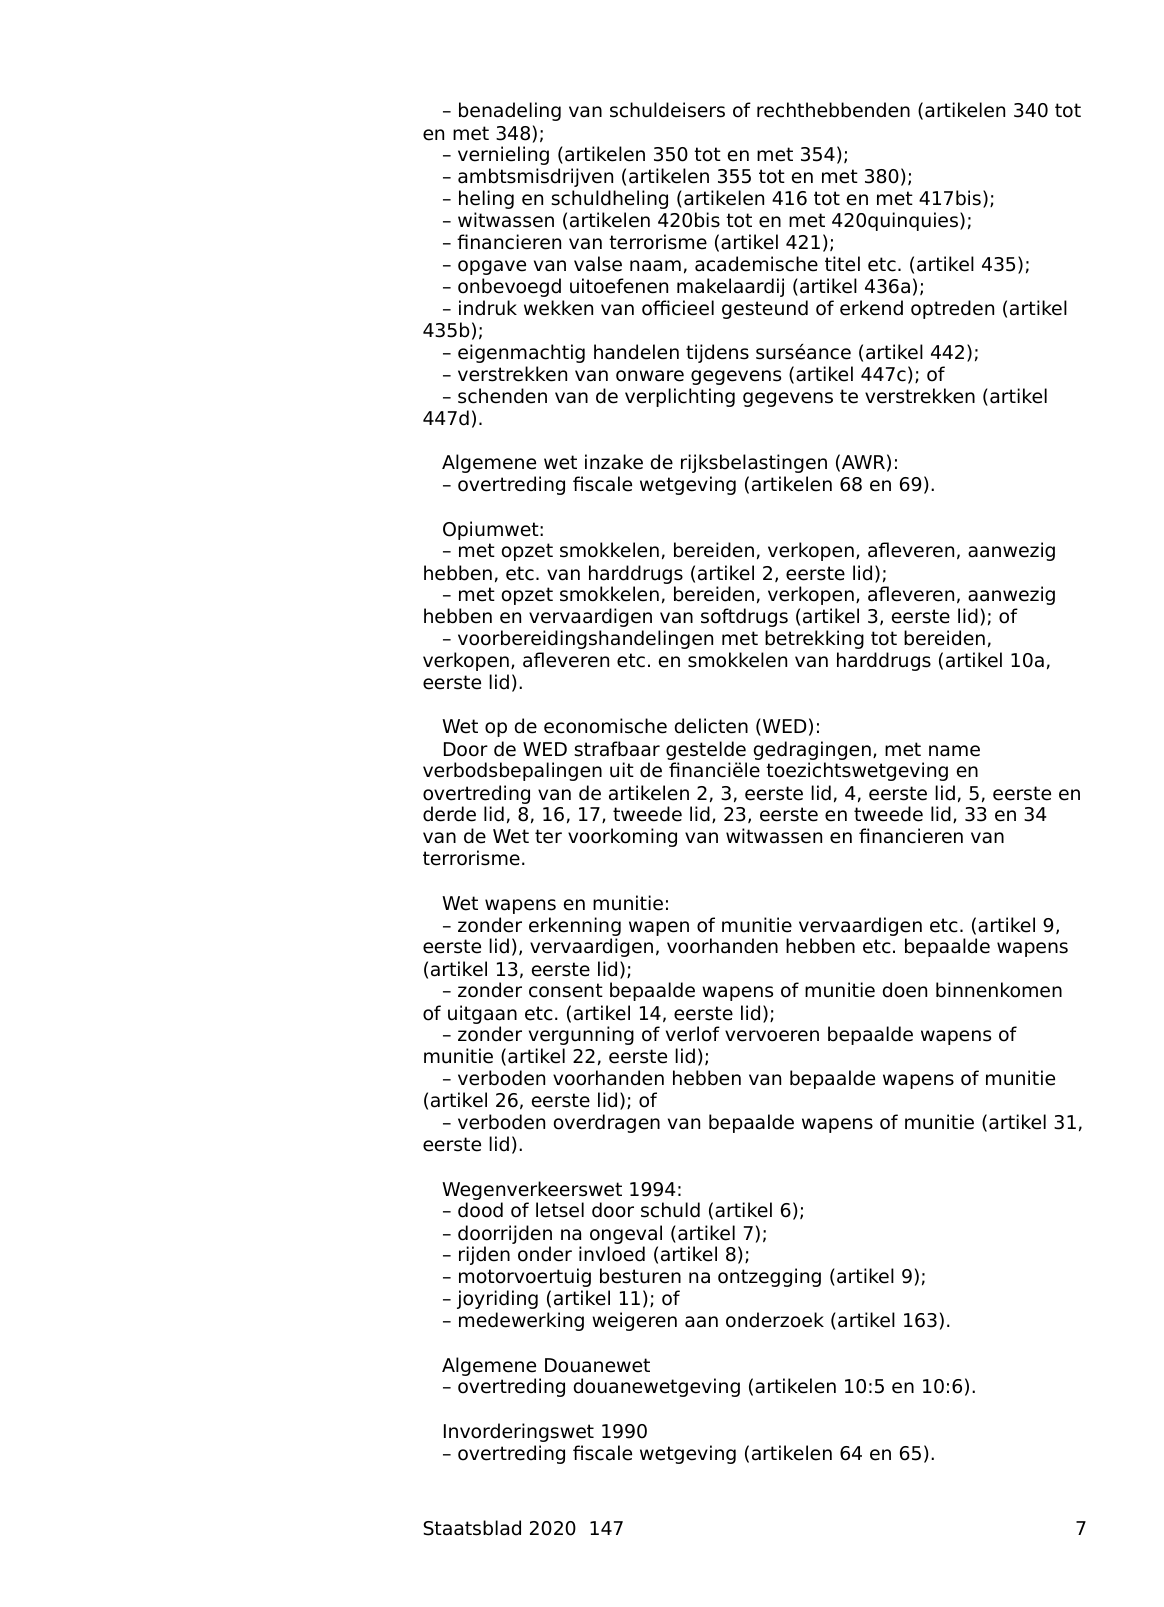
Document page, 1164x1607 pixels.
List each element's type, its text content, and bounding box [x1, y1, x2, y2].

text – benadeling van schuldeisers of rechthebbenden (artikelen 340 tot en met 348); [422, 100, 1087, 144]
text Opiumwet: [422, 518, 1087, 540]
text – indruk wekken van officieel gesteund of erkend optreden (artikel 435b); [422, 298, 1087, 342]
text – medewerking weigeren aan onderzoek (artikel 163). [422, 1310, 1087, 1332]
text – joyriding (artikel 11); of [422, 1288, 1087, 1310]
text – zonder consent bepaalde wapens of munitie doen binnenkomen of uitgaan etc. (artikel 14, eerste lid); [422, 980, 1087, 1024]
text – verboden voorhanden hebben van bepaalde wapens of munitie (artikel 26, eerste lid); of [422, 1068, 1087, 1112]
text – opgave van valse naam, academische titel etc. (artikel 435); [422, 254, 1087, 276]
text – met opzet smokkelen, bereiden, verkopen, afleveren, aanwezig hebben, etc. van harddrugs (artikel 2, eerste lid); [422, 540, 1087, 584]
text – overtreding fiscale wetgeving (artikelen 68 en 69). [422, 474, 1087, 496]
text – zonder erkenning wapen of munitie vervaardigen etc. (artikel 9, eerste lid), vervaardigen, voorhanden hebben etc. bepaalde wapens (artikel 13, eerste lid); [422, 914, 1087, 980]
text – dood of letsel door schuld (artikel 6); [422, 1200, 1087, 1222]
text Algemene wet inzake de rijksbelastingen (AWR): [422, 452, 1087, 474]
text – vernieling (artikelen 350 tot en met 354); [422, 144, 1087, 166]
text – onbevoegd uitoefenen makelaardij (artikel 436a); [422, 276, 1087, 298]
text – verstrekken van onware gegevens (artikel 447c); of [422, 364, 1087, 386]
text – doorrijden na ongeval (artikel 7); [422, 1222, 1087, 1244]
text – motorvoertuig besturen na ontzegging (artikel 9); [422, 1266, 1087, 1288]
text Wet op de economische delicten (WED): [422, 716, 1087, 738]
text – ambtsmisdrijven (artikelen 355 tot en met 380); [422, 166, 1087, 188]
text – schenden van de verplichting gegevens te verstrekken (artikel 447d). [422, 386, 1087, 430]
text – eigenmachtig handelen tijdens surséance (artikel 442); [422, 342, 1087, 364]
text Algemene Douanewet [422, 1354, 1087, 1376]
text – voorbereidingshandelingen met betrekking tot bereiden, verkopen, afleveren etc. en smokkelen van harddrugs (artikel 10a, eerste lid). [422, 628, 1087, 694]
text Door de WED strafbaar gestelde gedragingen, met name verbodsbepalingen uit de financiële toezichtswetgeving en overtreding van de artikelen 2, 3, eerste lid, 4, eerste lid, 5, eerste en derde lid, 8, 16, 17, tweede lid, 23, eerste en tweede lid, 33 en 34 van de Wet ter voorkoming van witwassen en financieren van terrorisme. [422, 738, 1087, 870]
text Invorderingswet 1990 [422, 1421, 1087, 1443]
text – rijden onder invloed (artikel 8); [422, 1244, 1087, 1266]
text – verboden overdragen van bepaalde wapens of munitie (artikel 31, eerste lid). [422, 1112, 1087, 1156]
text – overtreding fiscale wetgeving (artikelen 64 en 65). [422, 1443, 1087, 1464]
text – overtreding douanewetgeving (artikelen 10:5 en 10:6). [422, 1376, 1087, 1398]
text – witwassen (artikelen 420bis tot en met 420quinquies); [422, 210, 1087, 232]
text – zonder vergunning of verlof vervoeren bepaalde wapens of munitie (artikel 22, eerste lid); [422, 1024, 1087, 1068]
text Wet wapens en munitie: [422, 892, 1087, 914]
text Wegenverkeerswet 1994: [422, 1178, 1087, 1200]
text – financieren van terrorisme (artikel 421); [422, 232, 1087, 254]
text – met opzet smokkelen, bereiden, verkopen, afleveren, aanwezig hebben en vervaardigen van softdrugs (artikel 3, eerste lid); of [422, 584, 1087, 628]
text – heling en schuldheling (artikelen 416 tot en met 417bis); [422, 188, 1087, 210]
